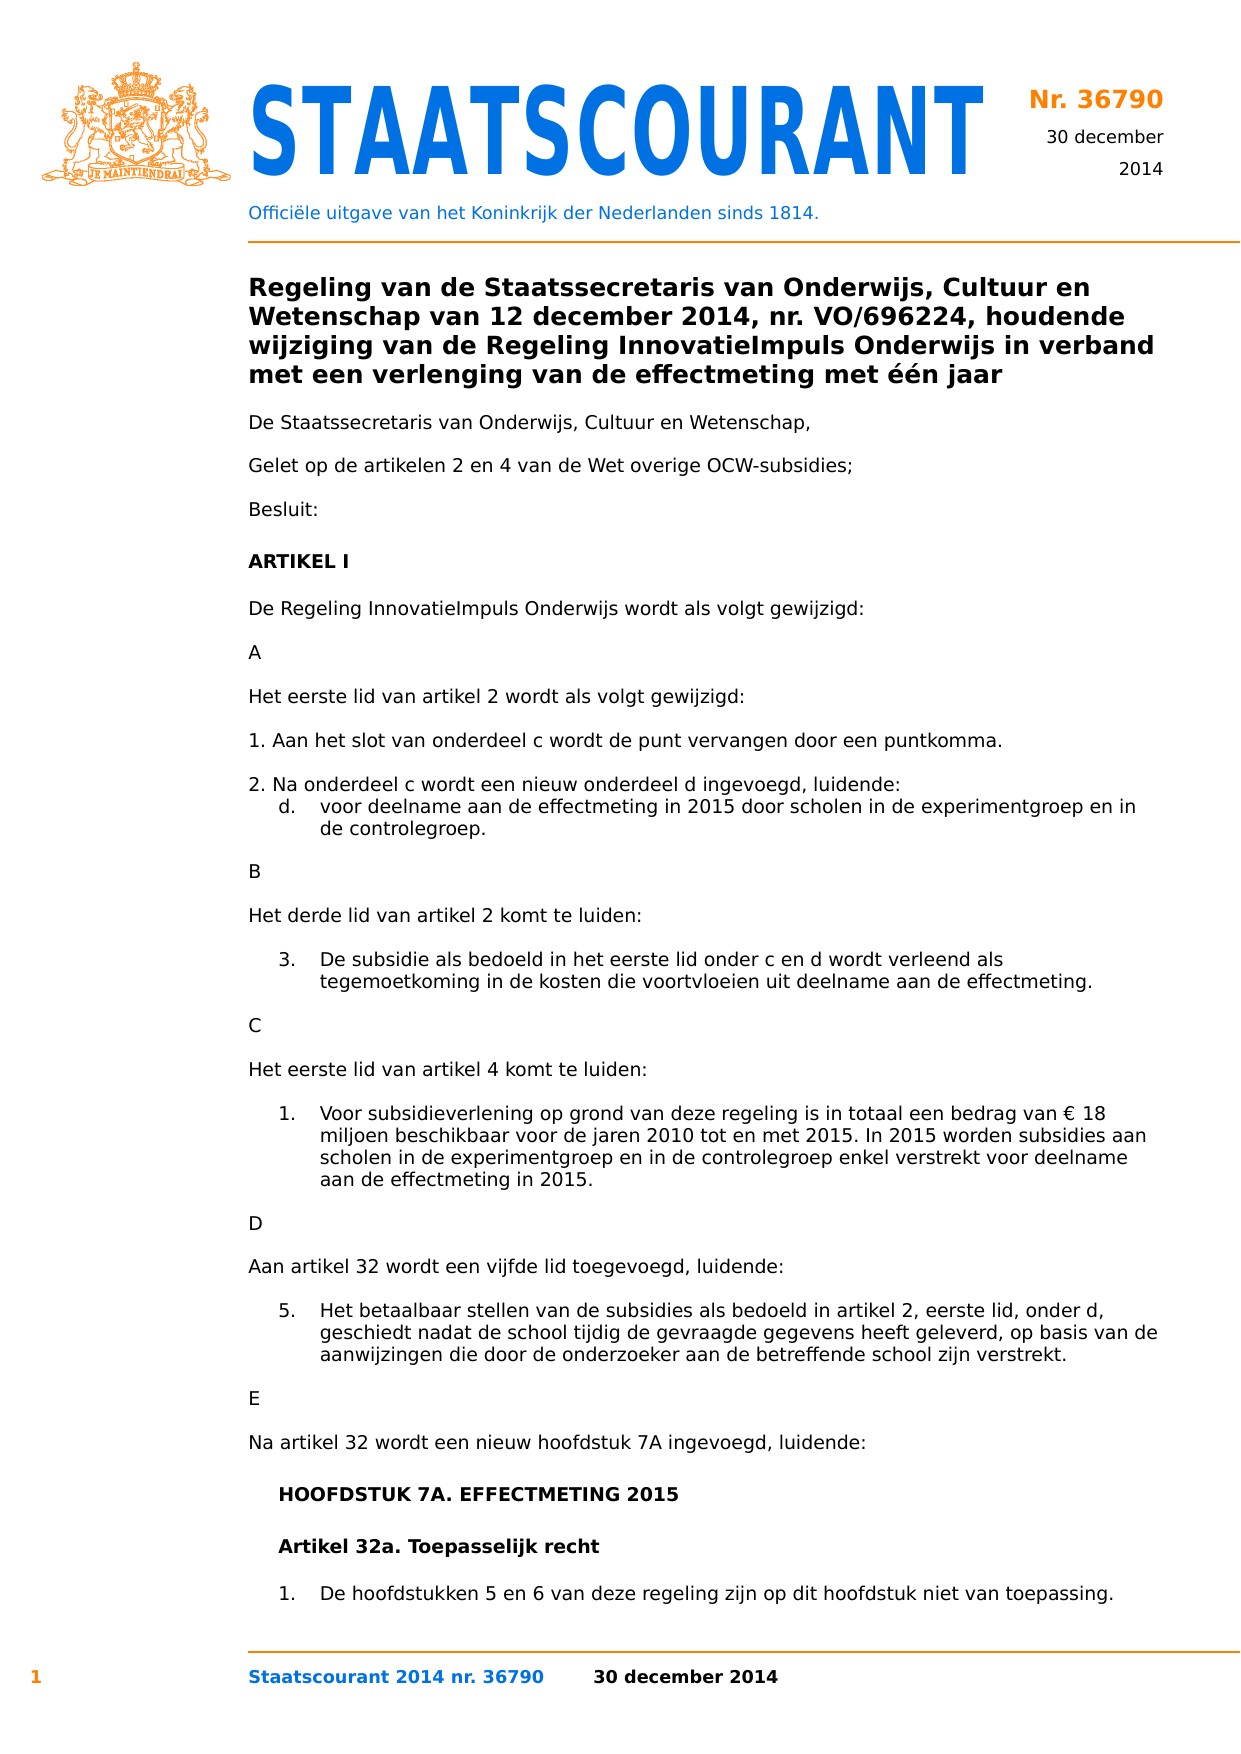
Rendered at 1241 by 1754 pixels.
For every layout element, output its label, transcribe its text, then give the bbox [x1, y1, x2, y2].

text Na artikel 32 wordt een nieuw hoofdstuk 7A ingevoegd, luidende: [248, 1432, 1163, 1454]
text d. voor deelname aan de effectmeting in 2015 door scholen in de experimentgroep en in de controlegroep. [278, 796, 1163, 839]
text 1. Aan het slot van onderdeel c wordt de punt vervangen door een puntkomma. [248, 730, 1163, 752]
text B [248, 861, 1163, 883]
text 3. De subsidie als bedoeld in het eerste lid onder c en d wordt verleend als tegemoetkoming in de kosten die voortvloeien uit deelname aan de effectmeting. [278, 949, 1163, 993]
text Gelet op de artikelen 2 en 4 van de Wet overige OCW-subsidies; [248, 455, 1163, 477]
text D [248, 1212, 1163, 1234]
table_header Nr. 36790 [998, 62, 1240, 121]
text Besluit: [248, 499, 1163, 521]
text 1. De hoofdstukken 5 en 6 van deze regeling zijn op dit hoofdstuk niet van toepassing. [278, 1583, 1163, 1605]
text Het eerste lid van artikel 2 wordt als volgt gewijzigd: [248, 686, 1163, 708]
table_header [25, 62, 248, 241]
text Het eerste lid van artikel 4 komt te luiden: [248, 1059, 1163, 1081]
text Aan artikel 32 wordt een vijfde lid toegevoegd, luidende: [248, 1256, 1163, 1278]
text De Staatssecretaris van Onderwijs, Cultuur en Wetenschap, [248, 412, 1163, 433]
subtitle HOOFDSTUK 7A. EFFECTMETING 2015 [278, 1484, 1163, 1506]
table_header STAATSCOURANT [248, 62, 998, 203]
text C [248, 1015, 1163, 1037]
table_cell 30 december [998, 121, 1240, 153]
table_cell Officiële uitgave van het Koninkrijk der Nederlanden sinds 1814. [248, 203, 1240, 241]
text 2. Na onderdeel c wordt een nieuw onderdeel d ingevoegd, luidende: [248, 774, 1163, 796]
table_cell 2014 [998, 153, 1240, 203]
text 5. Het betaalbaar stellen van de subsidies als bedoeld in artikel 2, eerste lid, onder d, geschiedt nadat de school tijdig de gevraagde gegevens heeft geleverd, op basis van de aanwijzingen die door de onderzoeker aan de betreffende school zijn verstrekt. [278, 1300, 1163, 1366]
text Het derde lid van artikel 2 komt te luiden: [248, 905, 1163, 927]
subtitle Artikel 32a. Toepasselijk recht [278, 1536, 1163, 1558]
picture [41, 62, 231, 186]
subtitle ARTIKEL I [248, 551, 1163, 573]
text A [248, 642, 1163, 664]
text E [248, 1388, 1163, 1410]
subtitle Regeling van de Staatssecretaris van Onderwijs, Cultuur en Wetenschap van 12 december 2014, nr. VO/696224, houdende wijziging van de Regeling InnovatieImpuls Onderwijs in verband met een verlenging van de effectmeting met één jaar [248, 273, 1163, 390]
text 1. Voor subsidieverlening op grond van deze regeling is in totaal een bedrag van € 18 miljoen beschikbaar voor de jaren 2010 tot en met 2015. In 2015 worden subsidies aan scholen in de experimentgroep en in de controlegroep enkel verstrekt voor deelname aan de effectmeting in 2015. [278, 1103, 1163, 1191]
text De Regeling InnovatieImpuls Onderwijs wordt als volgt gewijzigd: [248, 598, 1163, 620]
